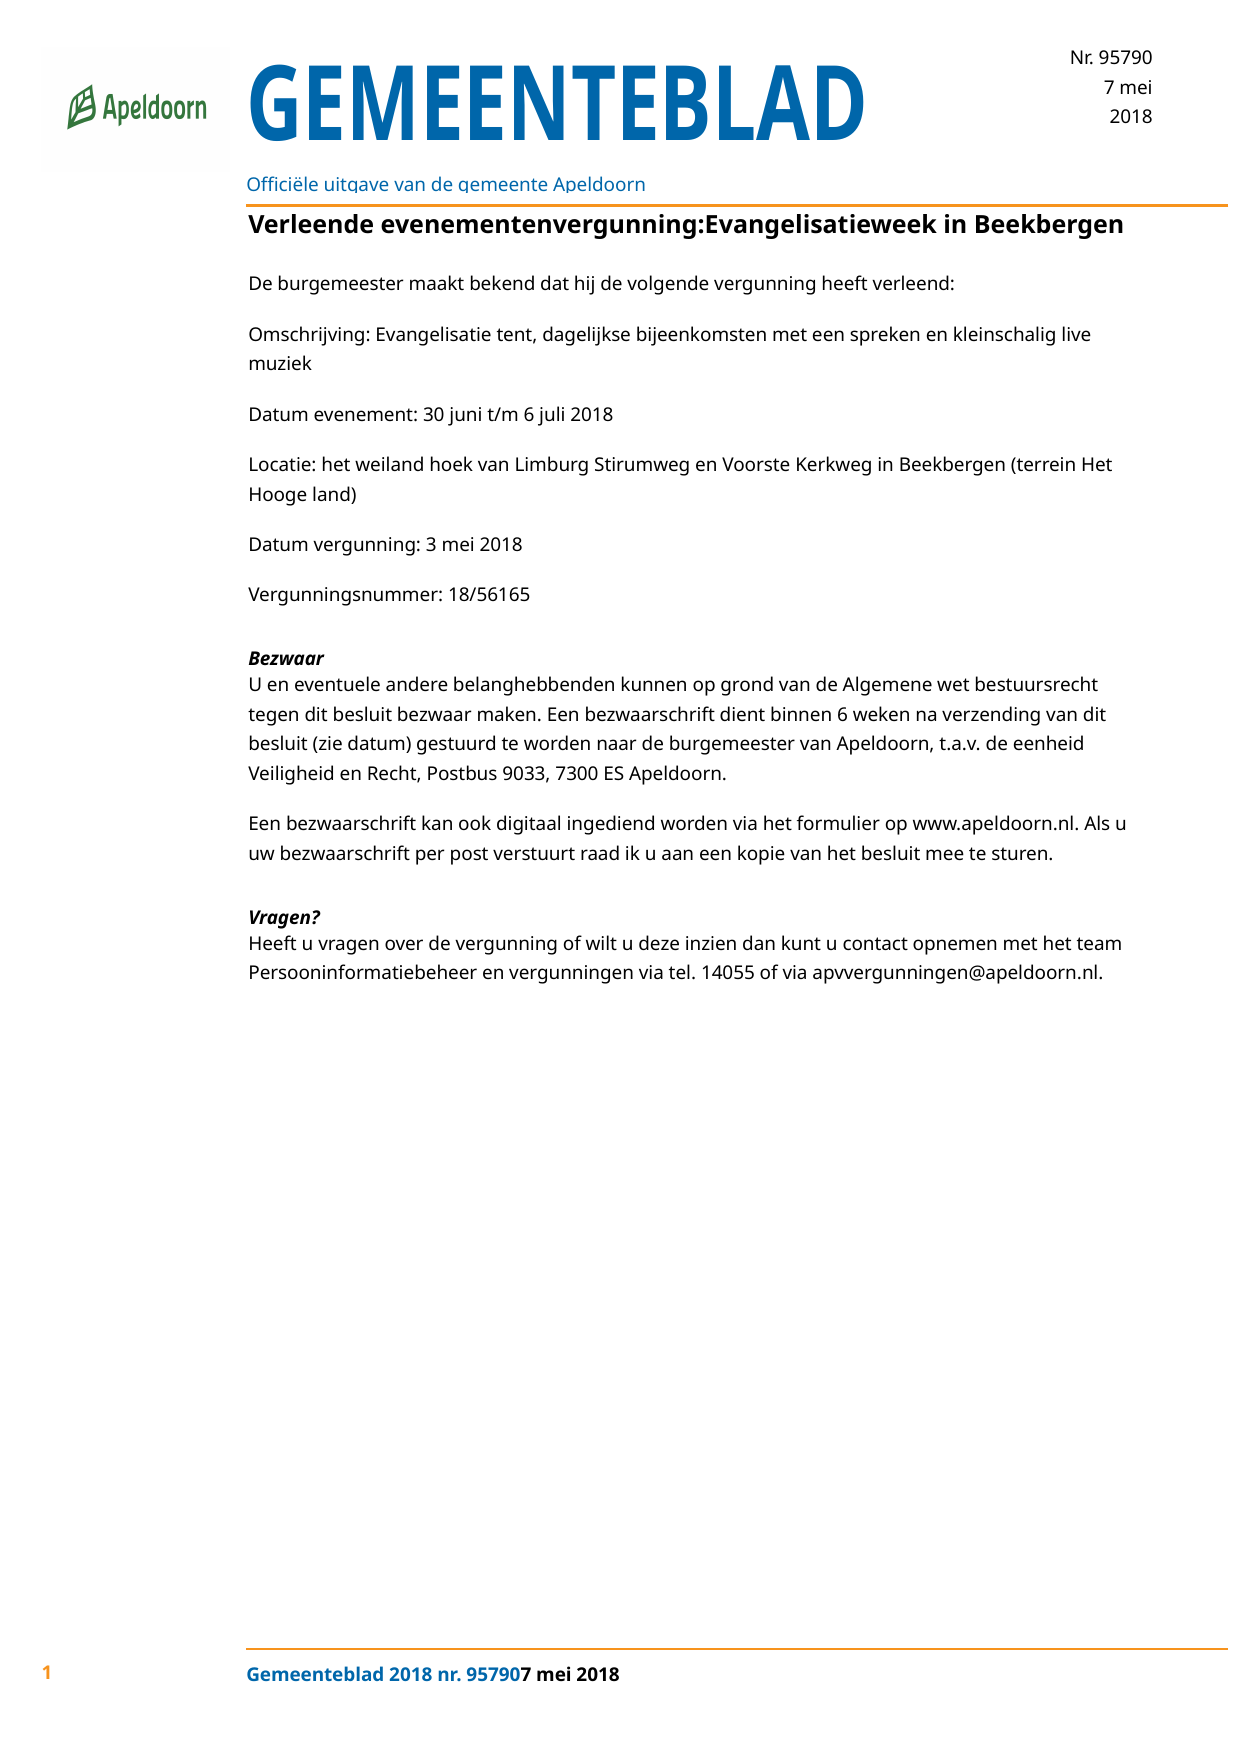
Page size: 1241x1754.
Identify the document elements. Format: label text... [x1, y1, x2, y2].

text Een bezwaarschrift kan ook digitaal ingediend worden via het formulier op www.apeldoorn.nl. Als u uw bezwaarschrift per post verstuurt raad ik u aan een kopie van het besluit mee te sturen. [248, 810, 1152, 866]
text Heeft u vragen over de vergunning of wilt u deze inzien dan kunt u contact opnemen met het team Persooninformatiebeheer en vergunningen via tel. 14055 of via apvvergunningen@apeldoorn.nl. [248, 930, 1152, 985]
text U en eventuele andere belanghebbenden kunnen op grond van de Algemene wet bestuursrecht tegen dit besluit bezwaar maken. Een bezwaarschrift dient binnen 6 weken na verzending van dit besluit (zie datum) gestuurd te worden naar de burgemeester van Apeldoorn, t.a.v. de eenheid Veiligheid en Recht, Postbus 9033, 7300 ES Apeldoorn. [248, 671, 1152, 786]
text Locatie: het weiland hoek van Limburg Stirumweg en Voorste Kerkweg in Beekbergen (terrein Het Hooge land) [248, 451, 1152, 506]
text De burgemeester maakt bekend dat hij de volgende vergunning heeft verleend: [248, 270, 1152, 296]
text Omschrijving: Evangelisatie tent, dagelijkse bijeenkomsten met een spreken en kleinschalig live muziek [248, 321, 1152, 376]
text Verleende evenementenvergunning:Evangelisatieweek in Beekbergen [248, 207, 1152, 241]
picture [41, 47, 231, 172]
text Bezwaar [248, 646, 1152, 671]
text Datum vergunning: 3 mei 2018 [248, 531, 1152, 557]
text Vergunningsnummer: 18/56165 [248, 582, 1152, 607]
text Vragen? [248, 904, 1152, 930]
text Datum evenement: 30 juni t/m 6 juli 2018 [248, 401, 1152, 426]
